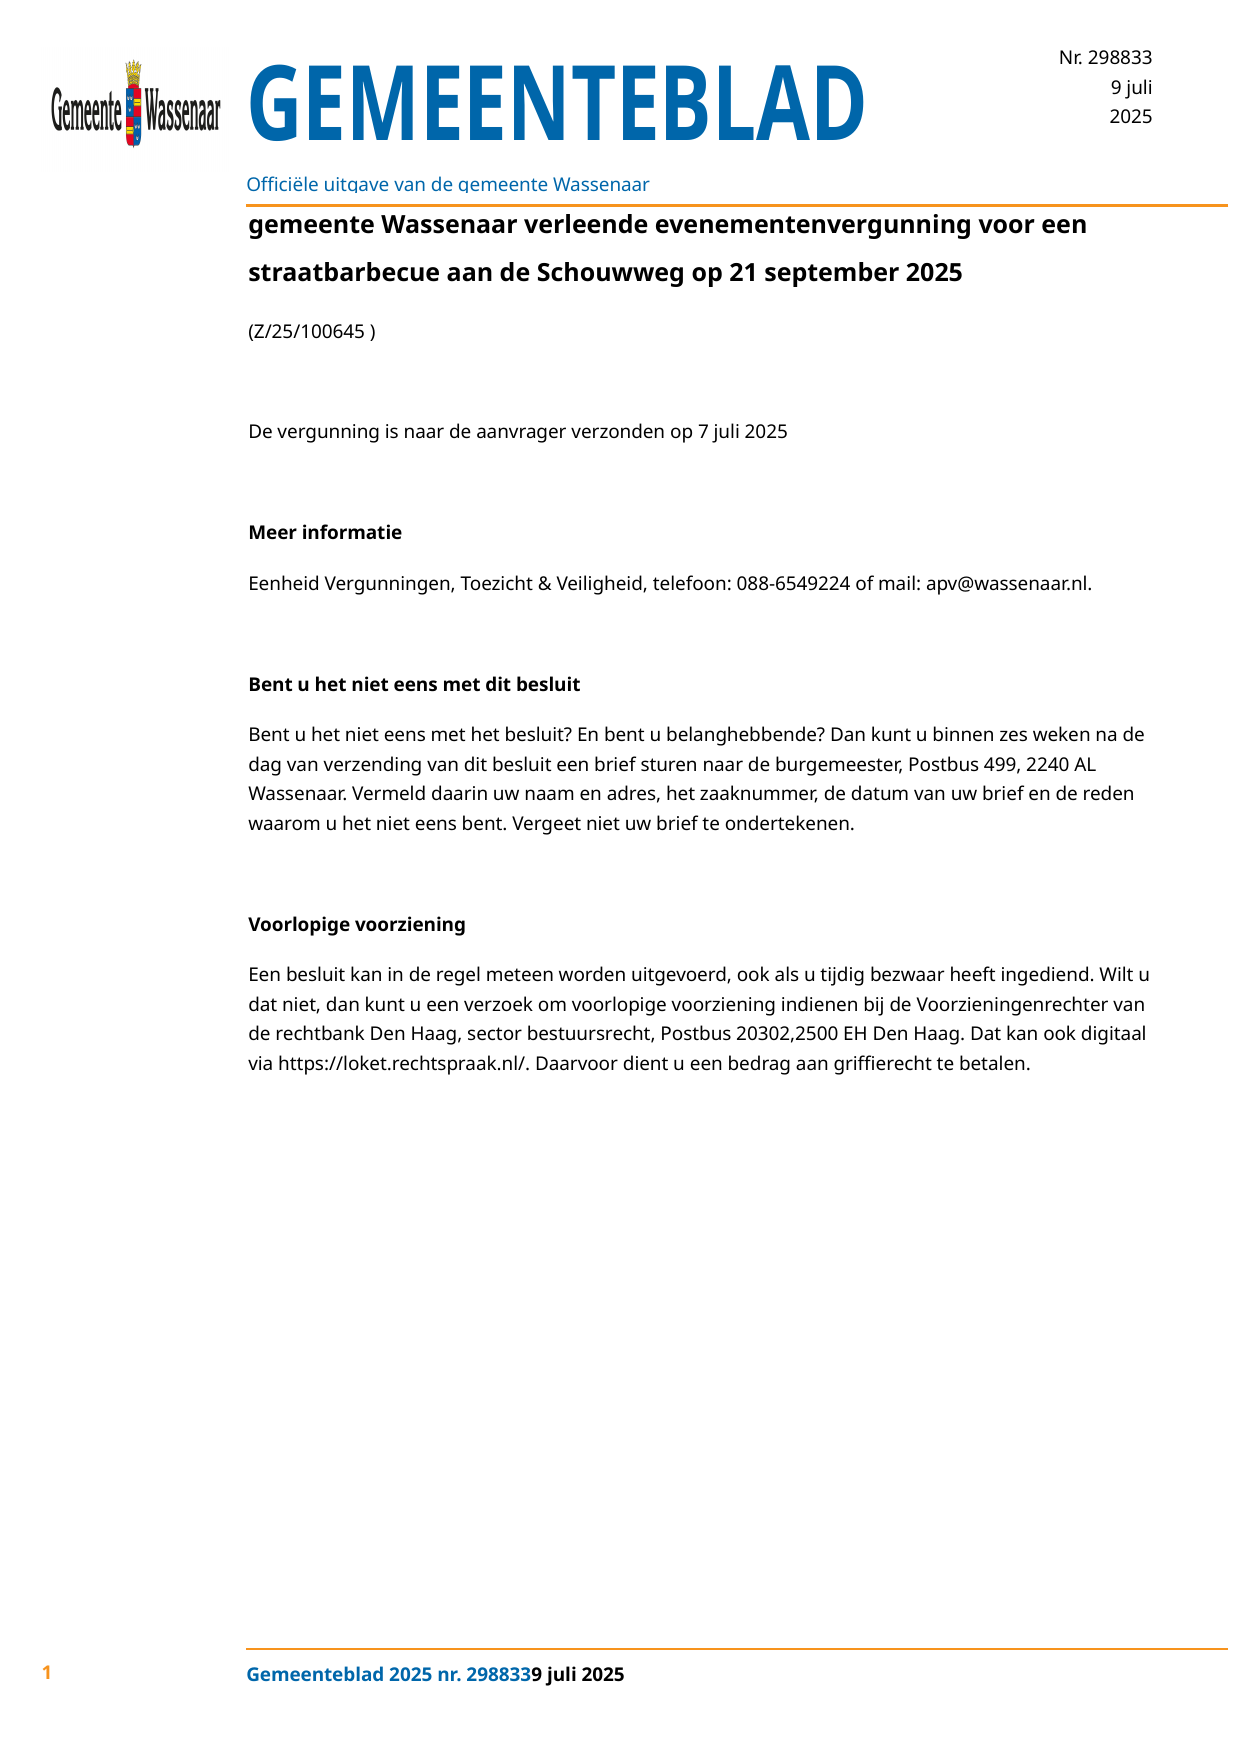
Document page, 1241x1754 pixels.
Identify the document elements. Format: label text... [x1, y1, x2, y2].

text (Z/25/100645 ) [248, 318, 1152, 344]
text Meer informatie [248, 519, 1152, 545]
text gemeente Wassenaar verleende evenementenvergunning voor een straatbarbecue aan de Schouwweg op 21 september 2025 [248, 207, 1152, 288]
text Een besluit kan in de regel meteen worden uitgevoerd, ook als u tijdig bezwaar heeft ingediend. Wilt u dat niet, dan kunt u een verzoek om voorlopige voorziening indienen bij de Voorzieningenrechter van de rechtbank Den Haag, sector bestuursrecht, Postbus 20302,2500 EH Den Haag. Dat kan ook digitaal via https://loket.rechtspraak.nl/. Daarvoor dient u een bedrag aan griffierecht te betalen. [248, 961, 1152, 1076]
text Eenheid Vergunningen, Toezicht & Veiligheid, telefoon: 088-6549224 of mail: apv@wassenaar.nl. [248, 570, 1152, 596]
picture [41, 47, 231, 172]
text De vergunning is naar de aanvrager verzonden op 7 juli 2025 [248, 419, 1152, 444]
text Bent u het niet eens met dit besluit [248, 671, 1152, 697]
text Voorlopige voorziening [248, 911, 1152, 937]
text Bent u het niet eens met het besluit? En bent u belanghebbende? Dan kunt u binnen zes weken na de dag van verzending van dit besluit een brief sturen naar de burgemeester, Postbus 499, 2240 AL Wassenaar. Vermeld daarin uw naam en adres, het zaaknummer, de datum van uw brief en de reden waarom u het niet eens bent. Vergeet niet uw brief te ondertekenen. [248, 721, 1152, 836]
